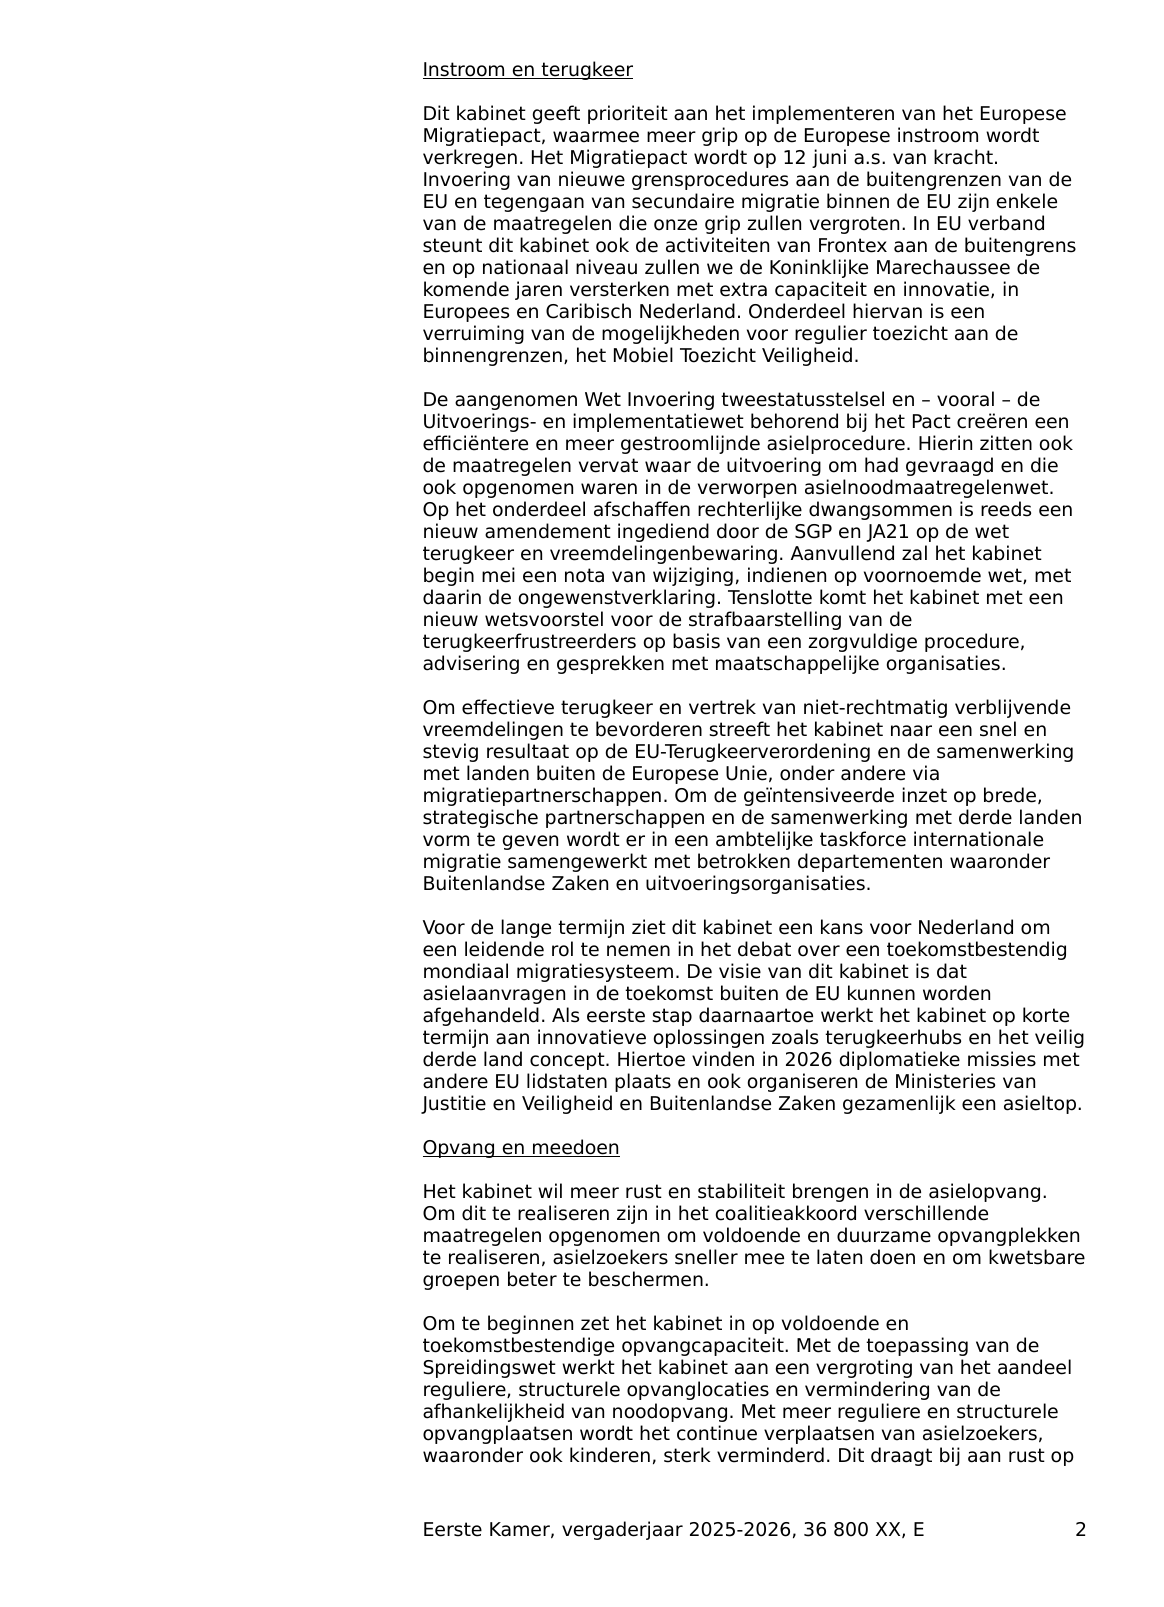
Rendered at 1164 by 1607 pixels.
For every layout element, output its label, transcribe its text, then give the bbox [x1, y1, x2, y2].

subtitle Instroom en terugkeer [422, 59, 1087, 81]
text Om effectieve terugkeer en vertrek van niet-rechtmatig verblijvende vreemdelingen te bevorderen streeft het kabinet naar een snel en stevig resultaat op de EU-Terugkeerverordening en de samenwerking met landen buiten de Europese Unie, onder andere via migratiepartnerschappen. Om de geïntensiveerde inzet op brede, strategische partnerschappen en de samenwerking met derde landen vorm te geven wordt er in een ambtelijke taskforce internationale migratie samengewerkt met betrokken departementen waaronder Buitenlandse Zaken en uitvoeringsorganisaties. [422, 697, 1087, 895]
text Om te beginnen zet het kabinet in op voldoende en toekomstbestendige opvangcapaciteit. Met de toepassing van de Spreidingswet werkt het kabinet aan een vergroting van het aandeel reguliere, structurele opvanglocaties en vermindering van de afhankelijkheid van noodopvang. Met meer reguliere en structurele opvangplaatsen wordt het continue verplaatsen van asielzoekers, waaronder ook kinderen, sterk verminderd. Dit draagt bij aan rust op [422, 1313, 1087, 1467]
text Het kabinet wil meer rust en stabiliteit brengen in de asielopvang. [422, 1181, 1087, 1203]
text Voor de lange termijn ziet dit kabinet een kans voor Nederland om een leidende rol te nemen in het debat over een toekomstbestendig mondiaal migratiesysteem. De visie van dit kabinet is dat asielaanvragen in de toekomst buiten de EU kunnen worden afgehandeld. Als eerste stap daarnaartoe werkt het kabinet op korte termijn aan innovatieve oplossingen zoals terugkeerhubs en het veilig derde land concept. Hiertoe vinden in 2026 diplomatieke missies met andere EU lidstaten plaats en ook organiseren de Ministeries van Justitie en Veiligheid en Buitenlandse Zaken gezamenlijk een asieltop. [422, 917, 1087, 1115]
text De aangenomen Wet Invoering tweestatusstelsel en – vooral – de Uitvoerings- en implementatiewet behorend bij het Pact creëren een efficiëntere en meer gestroomlijnde asielprocedure. Hierin zitten ook de maatregelen vervat waar de uitvoering om had gevraagd en die ook opgenomen waren in de verworpen asielnoodmaatregelenwet. Op het onderdeel afschaffen rechterlijke dwangsommen is reeds een nieuw amendement ingediend door de SGP en JA21 op de wet terugkeer en vreemdelingenbewaring. Aanvullend zal het kabinet begin mei een nota van wijziging, indienen op voornoemde wet, met daarin de ongewenstverklaring. Tenslotte komt het kabinet met een nieuw wetsvoorstel voor de strafbaarstelling van de terugkeerfrustreerders op basis van een zorgvuldige procedure, advisering en gesprekken met maatschappelijke organisaties. [422, 389, 1087, 675]
subtitle Opvang en meedoen [422, 1137, 1087, 1159]
text Dit kabinet geeft prioriteit aan het implementeren van het Europese Migratiepact, waarmee meer grip op de Europese instroom wordt verkregen. Het Migratiepact wordt op 12 juni a.s. van kracht. Invoering van nieuwe grensprocedures aan de buitengrenzen van de EU en tegengaan van secundaire migratie binnen de EU zijn enkele van de maatregelen die onze grip zullen vergroten. In EU verband steunt dit kabinet ook de activiteiten van Frontex aan de buitengrens en op nationaal niveau zullen we de Koninklijke Marechaussee de komende jaren versterken met extra capaciteit en innovatie, in Europees en Caribisch Nederland. Onderdeel hiervan is een verruiming van de mogelijkheden voor regulier toezicht aan de binnengrenzen, het Mobiel Toezicht Veiligheid. [422, 103, 1087, 367]
text Om dit te realiseren zijn in het coalitieakkoord verschillende maatregelen opgenomen om voldoende en duurzame opvangplekken te realiseren, asielzoekers sneller mee te laten doen en om kwetsbare groepen beter te beschermen. [422, 1203, 1087, 1291]
